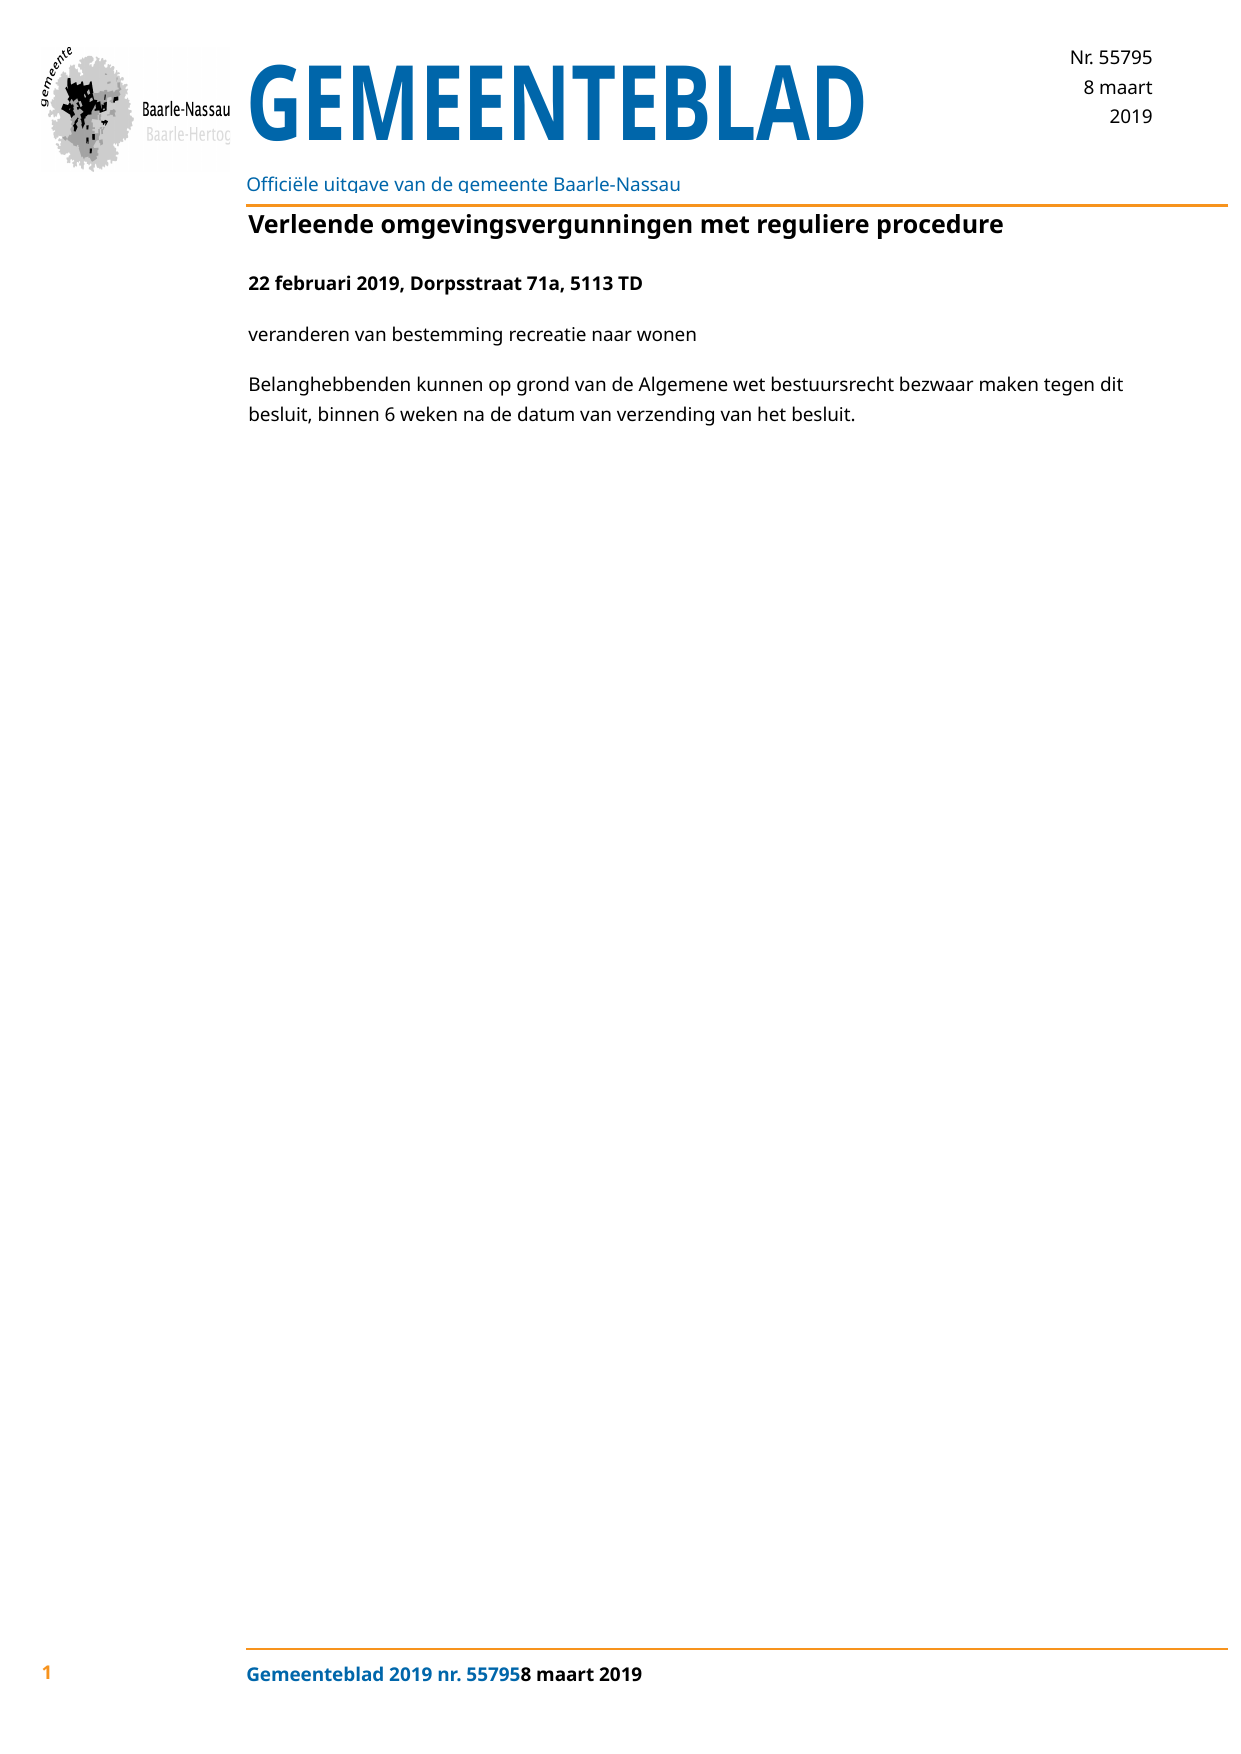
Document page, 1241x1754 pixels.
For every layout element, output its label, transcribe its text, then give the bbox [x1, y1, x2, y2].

text veranderen van bestemming recreatie naar wonen [248, 321, 1152, 346]
text 22 februari 2019, Dorpsstraat 71a, 5113 TD [248, 270, 1152, 296]
text Belanghebbenden kunnen op grond van de Algemene wet bestuursrecht bezwaar maken tegen dit besluit, binnen 6 weken na de datum van verzending van het besluit. [248, 371, 1152, 426]
text Verleende omgevingsvergunningen met reguliere procedure [248, 207, 1152, 241]
picture [41, 47, 231, 172]
